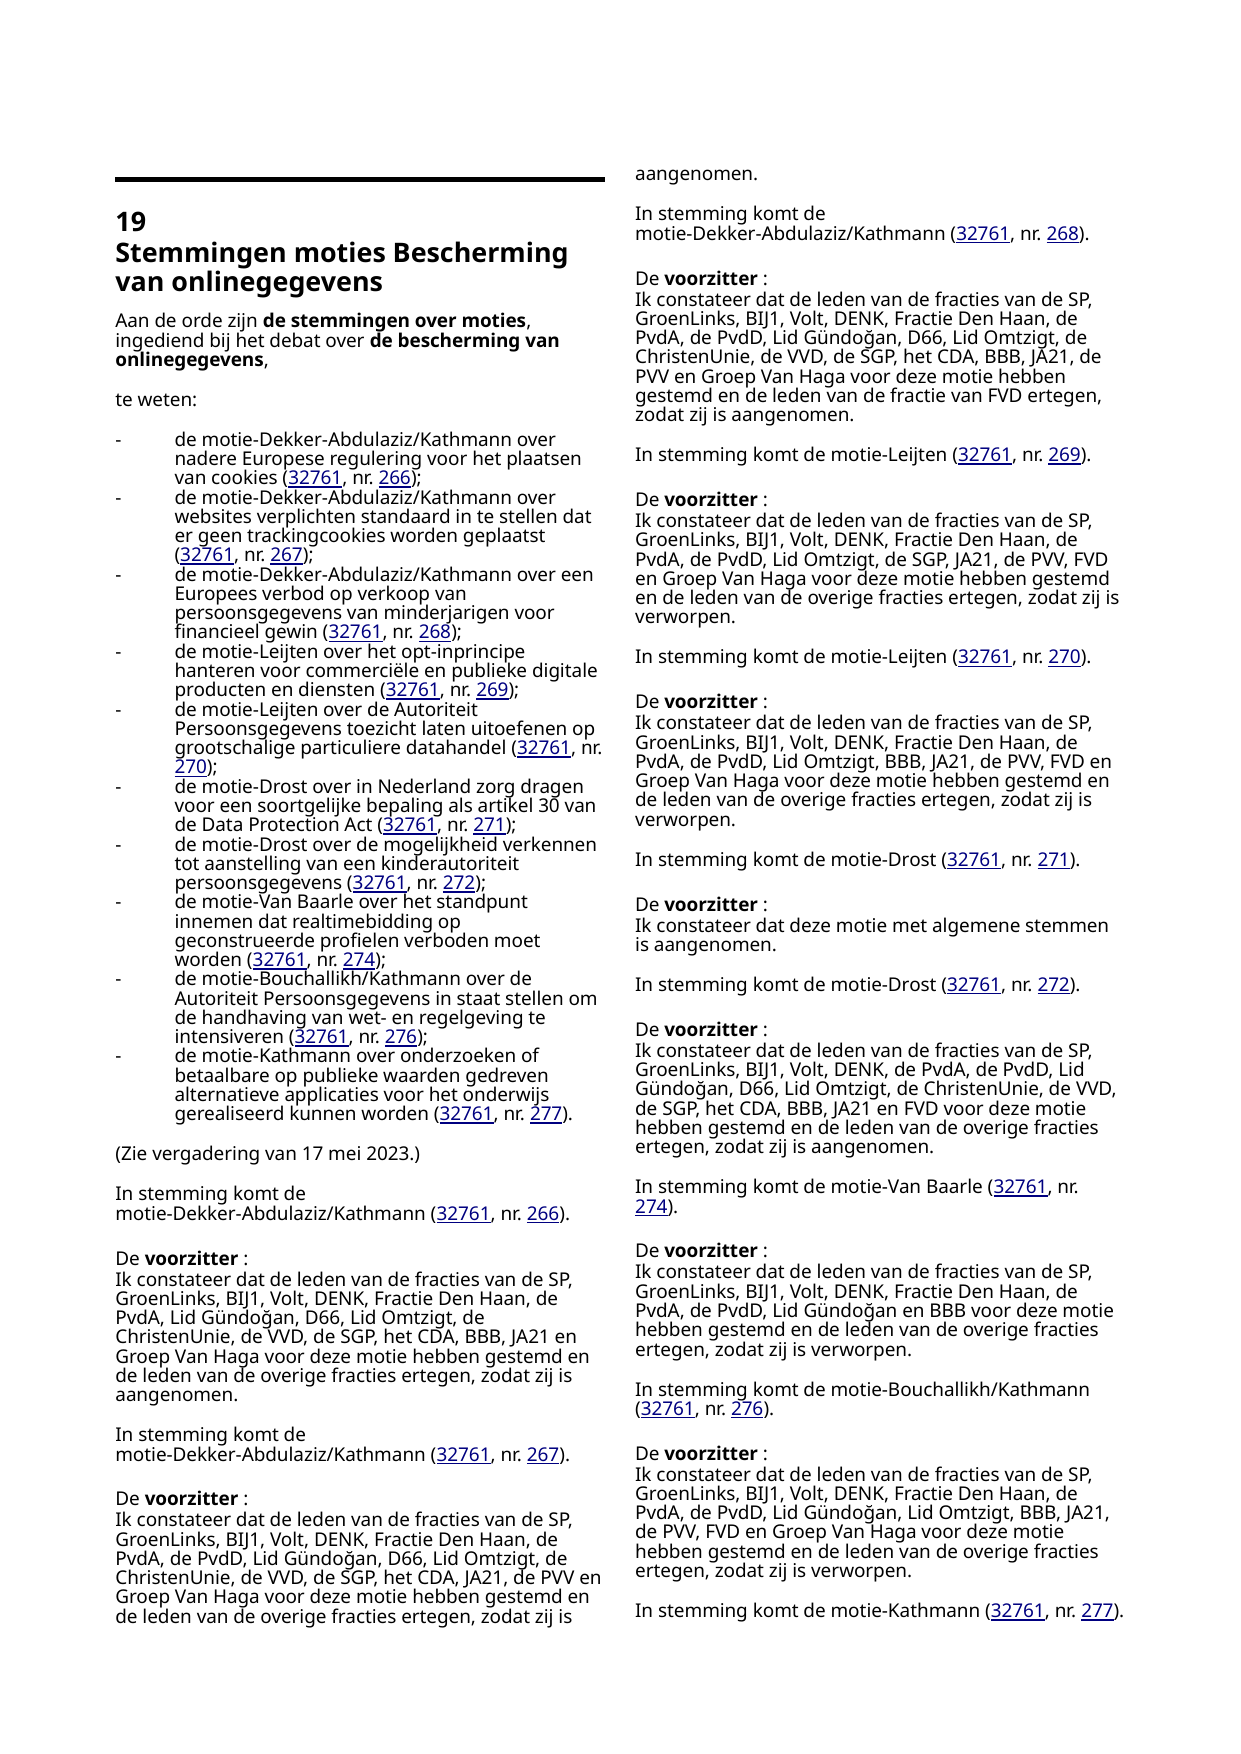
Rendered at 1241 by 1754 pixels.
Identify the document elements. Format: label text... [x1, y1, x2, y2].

list de motie-Kathmann over onderzoeken of betaalbare op publieke waarden gedreven alternatieve applicaties voor het onderwijs gerealiseerd kunnen worden (32761, nr. 277). [115, 1047, 605, 1124]
text In stemming komt de motie-Kathmann (32761, nr. 277). [635, 1602, 1125, 1621]
list de motie-Leijten over het opt-inprincipe hanteren voor commerciële en publieke digitale producten en diensten (32761, nr. 269); [115, 643, 605, 701]
list de motie-Leijten over de Autoriteit Persoonsgegevens toezicht laten uitoefenen op grootschalige particuliere datahandel (32761, nr. 270); [115, 701, 605, 778]
text te weten: [115, 391, 605, 410]
text In stemming komt de motie-Dekker-Abdulaziz/Kathmann (32761, nr. 267). [115, 1426, 605, 1465]
list de motie-Dekker-Abdulaziz/Kathmann over een Europees verbod op verkoop van persoonsgegevens van minderjarigen voor financieel gewin (32761, nr. 268); [115, 566, 605, 643]
text aangenomen. [635, 165, 1125, 184]
text In stemming komt de motie-Dekker-Abdulaziz/Kathmann (32761, nr. 268). [635, 205, 1125, 244]
list de motie-Dekker-Abdulaziz/Kathmann over nadere Europese regulering voor het plaatsen van cookies (32761, nr. 266); [115, 431, 605, 489]
list de motie-Drost over in Nederland zorg dragen voor een soortgelijke bepaling als artikel 30 van de Data Protection Act (32761, nr. 271); [115, 778, 605, 836]
text 19 [115, 203, 605, 239]
text Ik constateer dat de leden van de fracties van de SP, GroenLinks, BIJ1, Volt, DENK, Fractie Den Haan, de PvdA, de PvdD, Lid Omtzigt, BBB, JA21, de PVV, FVD en Groep Van Haga voor deze motie hebben gestemd en de leden van de overige fracties ertegen, zodat zij is verworpen. [635, 714, 1125, 830]
text De voorzitter : [115, 1245, 605, 1271]
text De voorzitter : [115, 1486, 605, 1511]
text Stemmingen moties Bescherming van onlinegegevens [115, 239, 605, 312]
text In stemming komt de motie-Leijten (32761, nr. 269). [635, 446, 1125, 466]
text De voorzitter : [635, 1016, 1125, 1042]
text De voorzitter : [635, 265, 1125, 291]
text In stemming komt de motie-Van Baarle (32761, nr. 274). [635, 1178, 1125, 1217]
text De voorzitter : [635, 1238, 1125, 1263]
text Ik constateer dat de leden van de fracties van de SP, GroenLinks, BIJ1, Volt, DENK, Fractie Den Haan, de PvdA, de PvdD, Lid Gündoğan, Lid Omtzigt, BBB, JA21, de PVV, FVD en Groep Van Haga voor deze motie hebben gestemd en de leden van de overige fracties ertegen, zodat zij is verworpen. [635, 1466, 1125, 1581]
text De voorzitter : [635, 689, 1125, 714]
text Ik constateer dat de leden van de fracties van de SP, GroenLinks, BIJ1, Volt, DENK, Fractie Den Haan, de PvdA, de PvdD, Lid Omtzigt, de SGP, JA21, de PVV, FVD en Groep Van Haga voor deze motie hebben gestemd en de leden van de overige fracties ertegen, zodat zij is verworpen. [635, 512, 1125, 628]
list de motie-Dekker-Abdulaziz/Kathmann over websites verplichten standaard in te stellen dat er geen trackingcookies worden geplaatst (32761, nr. 267); [115, 489, 605, 566]
text In stemming komt de motie-Drost (32761, nr. 272). [635, 976, 1125, 995]
text Ik constateer dat de leden van de fracties van de SP, GroenLinks, BIJ1, Volt, DENK, Fractie Den Haan, de PvdA, de PvdD, Lid Gündoğan, D66, Lid Omtzigt, de ChristenUnie, de VVD, de SGP, het CDA, BBB, JA21, de PVV en Groep Van Haga voor deze motie hebben gestemd en de leden van de fractie van FVD ertegen, zodat zij is aangenomen. [635, 291, 1125, 425]
text (Zie vergadering van 17 mei 2023.) [115, 1145, 605, 1164]
text Ik constateer dat de leden van de fracties van de SP, GroenLinks, BIJ1, Volt, DENK, de PvdA, de PvdD, Lid Gündoğan, D66, Lid Omtzigt, de ChristenUnie, de VVD, de SGP, het CDA, BBB, JA21 en FVD voor deze motie hebben gestemd en de leden van de overige fracties ertegen, zodat zij is aangenomen. [635, 1042, 1125, 1157]
list de motie-Drost over de mogelijkheid verkennen tot aanstelling van een kinderautoriteit persoonsgegevens (32761, nr. 272); [115, 836, 605, 893]
text De voorzitter : [635, 891, 1125, 917]
text In stemming komt de motie-Dekker-Abdulaziz/Kathmann (32761, nr. 266). [115, 1185, 605, 1224]
text Ik constateer dat de leden van de fracties van de SP, GroenLinks, BIJ1, Volt, DENK, Fractie Den Haan, de PvdA, de PvdD, Lid Gündoğan, D66, Lid Omtzigt, de ChristenUnie, de VVD, de SGP, het CDA, JA21, de PVV en Groep Van Haga voor deze motie hebben gestemd en de leden van de overige fracties ertegen, zodat zij is [115, 1511, 605, 1627]
text De voorzitter : [635, 1440, 1125, 1466]
text In stemming komt de motie-Drost (32761, nr. 271). [635, 851, 1125, 870]
list de motie-Bouchallikh/Kathmann over de Autoriteit Persoonsgegevens in staat stellen om de handhaving van wet- en regelgeving te intensiveren (32761, nr. 276); [115, 970, 605, 1047]
text Ik constateer dat de leden van de fracties van de SP, GroenLinks, BIJ1, Volt, DENK, Fractie Den Haan, de PvdA, Lid Gündoğan, D66, Lid Omtzigt, de ChristenUnie, de VVD, de SGP, het CDA, BBB, JA21 en Groep Van Haga voor deze motie hebben gestemd en de leden van de overige fracties ertegen, zodat zij is aangenomen. [115, 1271, 605, 1405]
text In stemming komt de motie-Bouchallikh/Kathmann (32761, nr. 276). [635, 1381, 1125, 1419]
text De voorzitter : [635, 486, 1125, 512]
list de motie-Van Baarle over het standpunt innemen dat realtimebidding op geconstrueerde profielen verboden moet worden (32761, nr. 274); [115, 893, 605, 970]
text Ik constateer dat deze motie met algemene stemmen is aangenomen. [635, 917, 1125, 955]
text In stemming komt de motie-Leijten (32761, nr. 270). [635, 648, 1125, 668]
text Ik constateer dat de leden van de fracties van de SP, GroenLinks, BIJ1, Volt, DENK, Fractie Den Haan, de PvdA, de PvdD, Lid Gündoğan en BBB voor deze motie hebben gestemd en de leden van de overige fracties ertegen, zodat zij is verworpen. [635, 1263, 1125, 1360]
text Aan de orde zijn de stemmingen over moties, ingediend bij het debat over de bescherming van onlinegegevens, [115, 312, 605, 370]
